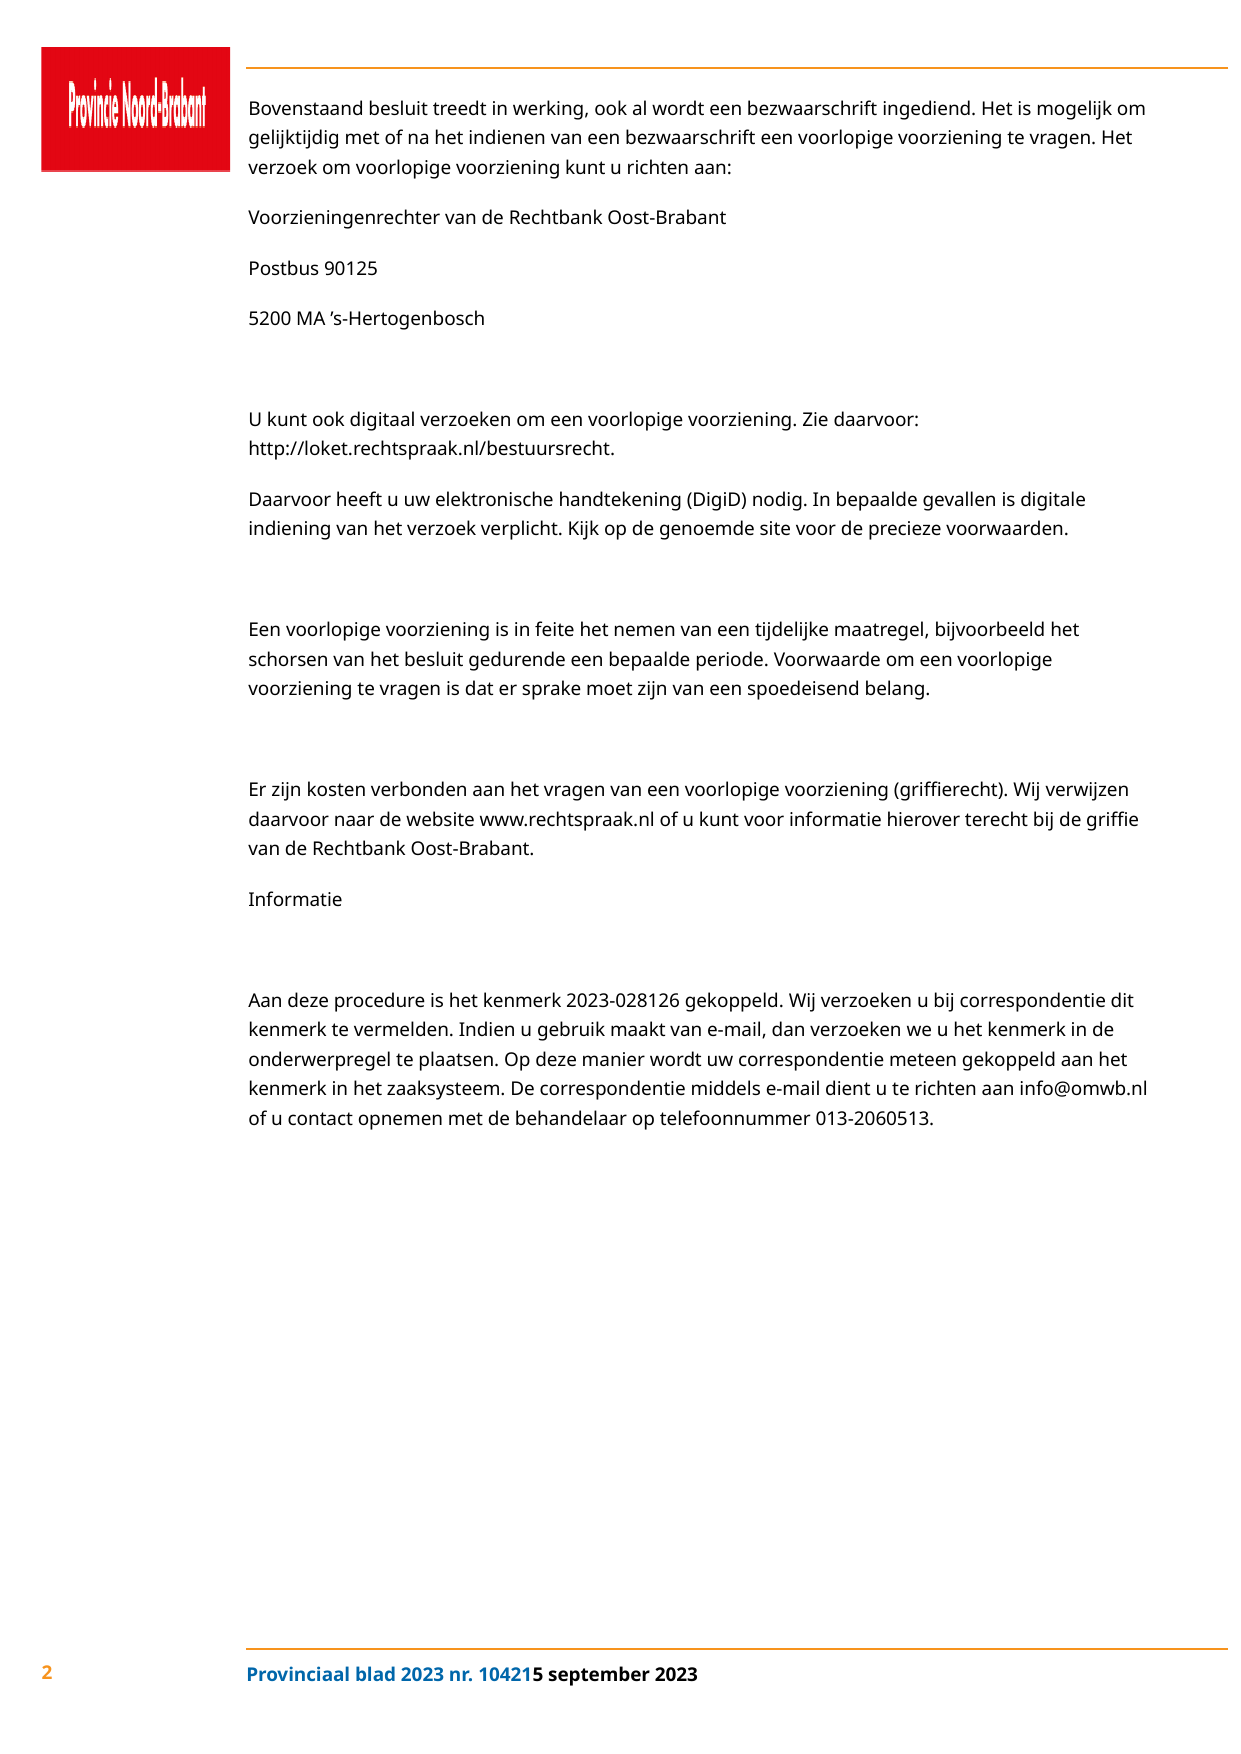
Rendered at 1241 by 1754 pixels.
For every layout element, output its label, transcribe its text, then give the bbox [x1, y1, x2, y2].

text Voorzieningenrechter van de Rechtbank Oost-Brabant [248, 204, 1152, 230]
picture [41, 47, 231, 172]
text Informatie [248, 886, 1152, 912]
text U kunt ook digitaal verzoeken om een voorlopige voorziening. Zie daarvoor: http://loket.rechtspraak.nl/bestuursrecht. [248, 406, 1152, 461]
text Daarvoor heeft u uw elektronische handtekening (DigiD) nodig. In bepaalde gevallen is digitale indiening van het verzoek verplicht. Kijk op de genoemde site voor de precieze voorwaarden. [248, 486, 1152, 541]
text Bovenstaand besluit treedt in werking, ook al wordt een bezwaarschrift ingediend. Het is mogelijk om gelijktijdig met of na het indienen van een bezwaarschrift een voorlopige voorziening te vragen. Het verzoek om voorlopige voorziening kunt u richten aan: [248, 95, 1152, 180]
text Er zijn kosten verbonden aan het vragen van een voorlopige voorziening (griffierecht). Wij verwijzen daarvoor naar de website www.rechtspraak.nl of u kunt voor informatie hierover terecht bij de griffie van de Rechtbank Oost-Brabant. [248, 776, 1152, 861]
text Postbus 90125 [248, 255, 1152, 281]
text 5200 MA ’s-Hertogenbosch [248, 305, 1152, 331]
text Een voorlopige voorziening is in feite het nemen van een tijdelijke maatregel, bijvoorbeeld het schorsen van het besluit gedurende een bepaalde periode. Voorwaarde om een voorlopige voorziening te vragen is dat er sprake moet zijn van een spoedeisend belang. [248, 616, 1152, 701]
text Aan deze procedure is het kenmerk 2023-028126 gekoppeld. Wij verzoeken u bij correspondentie dit kenmerk te vermelden. Indien u gebruik maakt van e-mail, dan verzoeken we u het kenmerk in de onderwerpregel te plaatsen. Op deze manier wordt uw correspondentie meteen gekoppeld aan het kenmerk in het zaaksysteem. De correspondentie middels e-mail dient u te richten aan info@omwb.nl of u contact opnemen met de behandelaar op telefoonnummer 013-2060513. [248, 987, 1152, 1131]
